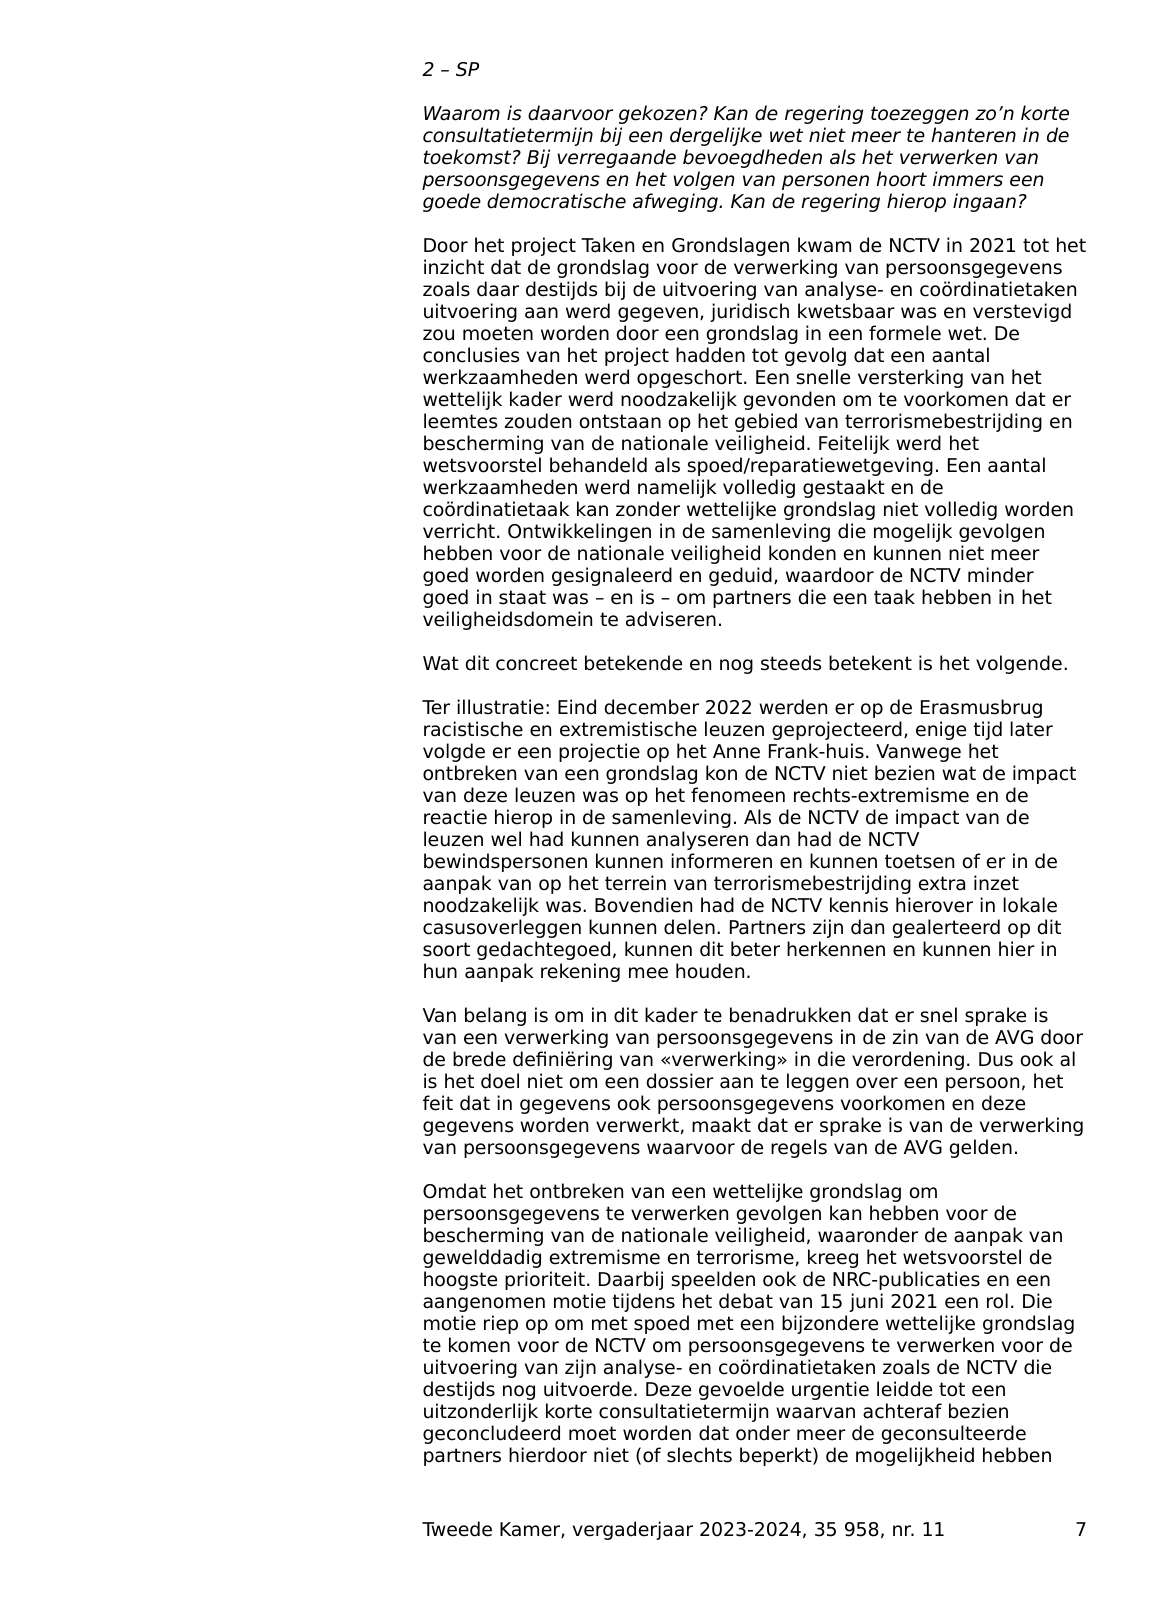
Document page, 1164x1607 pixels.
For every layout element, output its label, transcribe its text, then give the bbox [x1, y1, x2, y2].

text Wat dit concreet betekende en nog steeds betekent is het volgende. [422, 653, 1087, 675]
text Omdat het ontbreken van een wettelijke grondslag om persoonsgegevens te verwerken gevolgen kan hebben voor de bescherming van de nationale veiligheid, waaronder de aanpak van gewelddadig extremisme en terrorisme, kreeg het wetsvoorstel de hoogste prioriteit. Daarbij speelden ook de NRC-publicaties en een aangenomen motie tijdens het debat van 15 juni 2021 een rol. Die motie riep op om met spoed met een bijzondere wettelijke grondslag te komen voor de NCTV om persoonsgegevens te verwerken voor de uitvoering van zijn analyse- en coördinatietaken zoals de NCTV die destijds nog uitvoerde. Deze gevoelde urgentie leidde tot een uitzonderlijk korte consultatietermijn waarvan achteraf bezien geconcludeerd moet worden dat onder meer de geconsulteerde partners hierdoor niet (of slechts beperkt) de mogelijkheid hebben [422, 1181, 1087, 1467]
subtitle 2 – SP [422, 59, 1087, 81]
text Waarom is daarvoor gekozen? Kan de regering toezeggen zo’n korte consultatietermijn bij een dergelijke wet niet meer te hanteren in de toekomst? Bij verregaande bevoegdheden als het verwerken van persoonsgegevens en het volgen van personen hoort immers een goede democratische afweging. Kan de regering hierop ingaan? [422, 103, 1087, 213]
text Van belang is om in dit kader te benadrukken dat er snel sprake is van een verwerking van persoonsgegevens in de zin van de AVG door de brede definiëring van «verwerking» in die verordening. Dus ook al is het doel niet om een dossier aan te leggen over een persoon, het feit dat in gegevens ook persoonsgegevens voorkomen en deze gegevens worden verwerkt, maakt dat er sprake is van de verwerking van persoonsgegevens waarvoor de regels van de AVG gelden. [422, 1005, 1087, 1159]
text Ter illustratie: Eind december 2022 werden er op de Erasmusbrug racistische en extremistische leuzen geprojecteerd, enige tijd later volgde er een projectie op het Anne Frank-huis. Vanwege het ontbreken van een grondslag kon de NCTV niet bezien wat de impact van deze leuzen was op het fenomeen rechts-extremisme en de reactie hierop in de samenleving. Als de NCTV de impact van de leuzen wel had kunnen analyseren dan had de NCTV bewindspersonen kunnen informeren en kunnen toetsen of er in de aanpak van op het terrein van terrorismebestrijding extra inzet noodzakelijk was. Bovendien had de NCTV kennis hierover in lokale casusoverleggen kunnen delen. Partners zijn dan gealerteerd op dit soort gedachtegoed, kunnen dit beter herkennen en kunnen hier in hun aanpak rekening mee houden. [422, 697, 1087, 983]
text Door het project Taken en Grondslagen kwam de NCTV in 2021 tot het inzicht dat de grondslag voor de verwerking van persoonsgegevens zoals daar destijds bij de uitvoering van analyse- en coördinatietaken uitvoering aan werd gegeven, juridisch kwetsbaar was en verstevigd zou moeten worden door een grondslag in een formele wet. De conclusies van het project hadden tot gevolg dat een aantal werkzaamheden werd opgeschort. Een snelle versterking van het wettelijk kader werd noodzakelijk gevonden om te voorkomen dat er leemtes zouden ontstaan op het gebied van terrorismebestrijding en bescherming van de nationale veiligheid. Feitelijk werd het wetsvoorstel behandeld als spoed/reparatiewetgeving. Een aantal werkzaamheden werd namelijk volledig gestaakt en de coördinatietaak kan zonder wettelijke grondslag niet volledig worden verricht. Ontwikkelingen in de samenleving die mogelijk gevolgen hebben voor de nationale veiligheid konden en kunnen niet meer goed worden gesignaleerd en geduid, waardoor de NCTV minder goed in staat was – en is – om partners die een taak hebben in het veiligheidsdomein te adviseren. [422, 235, 1087, 631]
